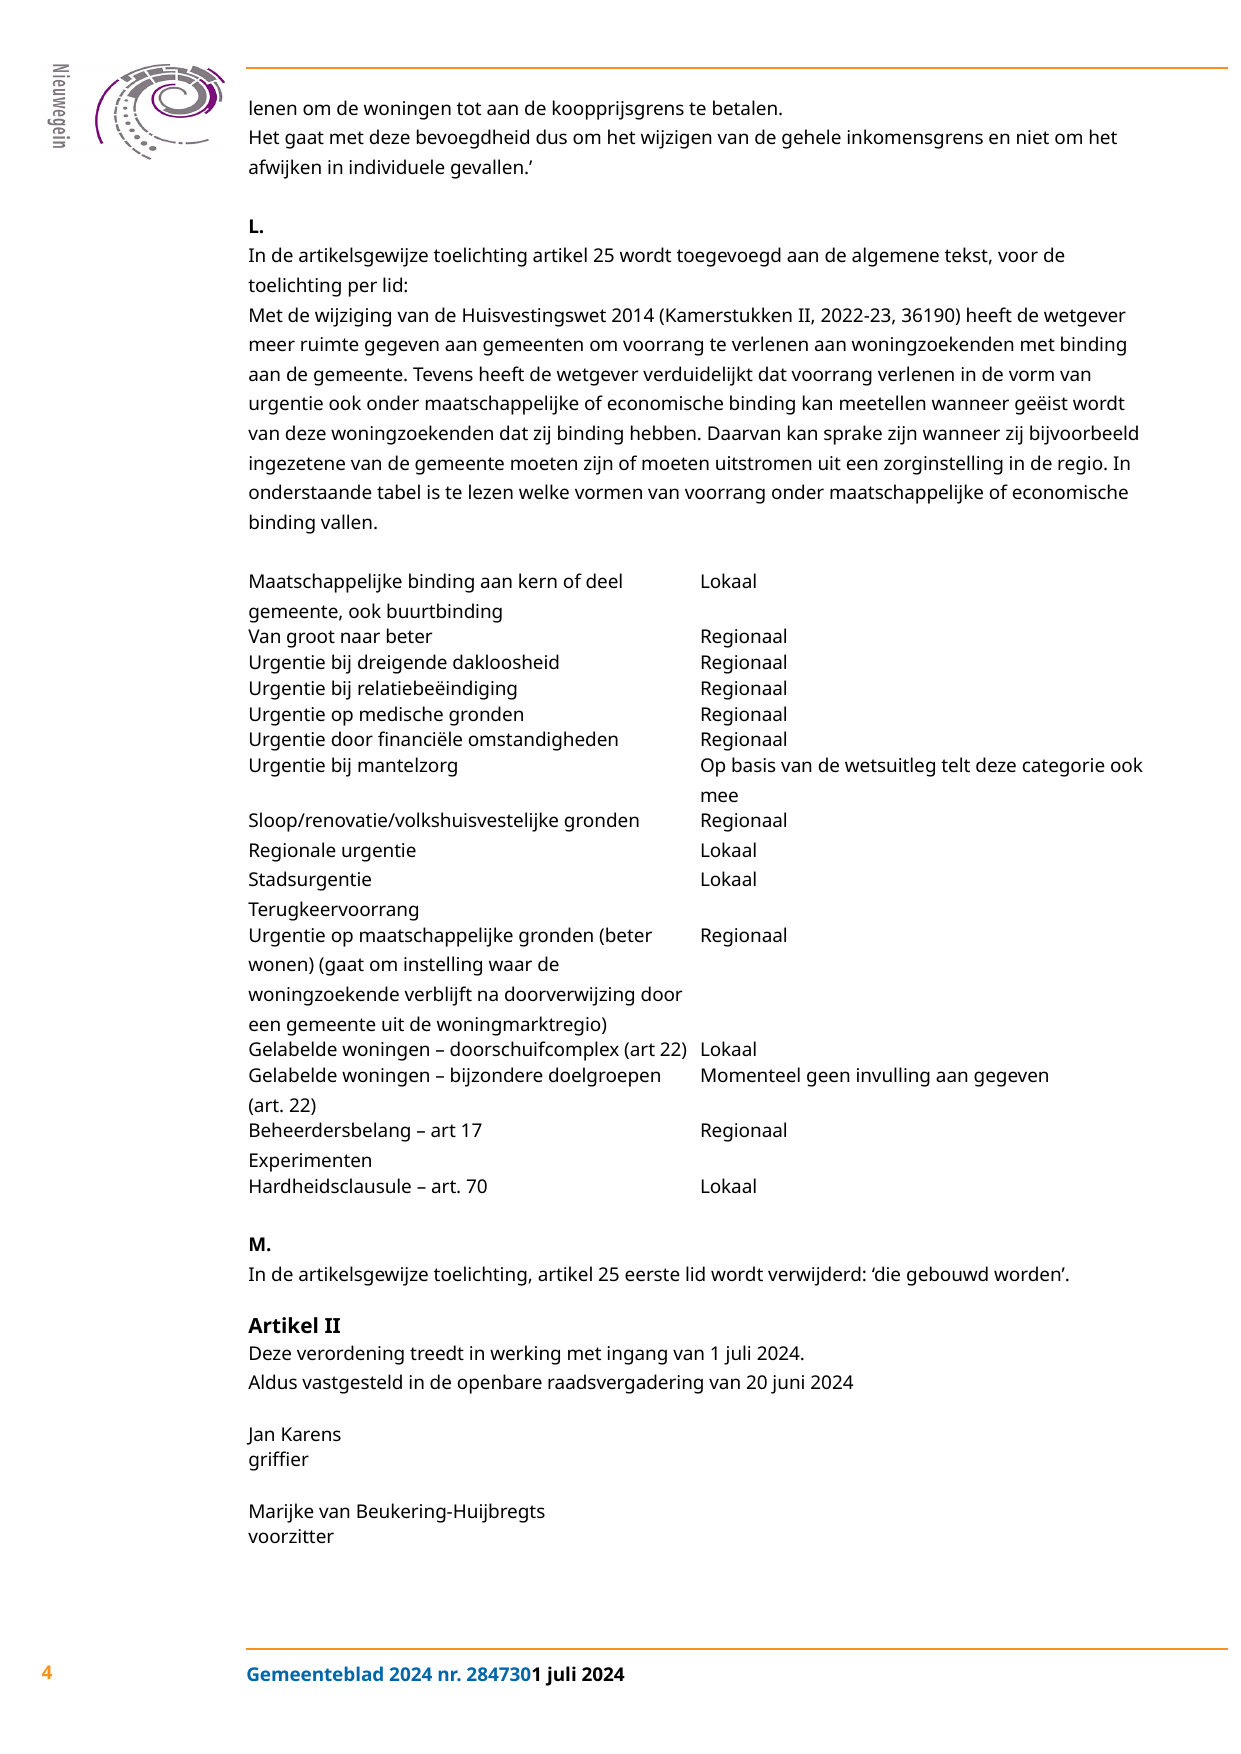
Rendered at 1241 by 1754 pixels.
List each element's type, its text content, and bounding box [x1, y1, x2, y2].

text In de artikelsgewijze toelichting artikel 25 wordt toegevoegd aan de algemene tekst, voor de toelichting per lid: [248, 243, 1152, 298]
text Deze verordening treedt in werking met ingang van 1 juli 2024. [248, 1340, 1152, 1366]
table_cell Regionaal [700, 1118, 1152, 1173]
table_cell Op basis van de wetsuitleg telt deze categorie ook mee [700, 752, 1152, 807]
text lenen om de woningen tot aan de koopprijsgrens te betalen. [248, 95, 1152, 121]
table_header Lokaal [700, 568, 1152, 623]
table_cell Hardheidsclausule – art. 70 [248, 1173, 700, 1198]
table_header Maatschappelijke binding aan kern of deel gemeente, ook buurtbinding [248, 568, 700, 623]
table_cell Urgentie door financiële omstandigheden [248, 726, 700, 752]
picture [41, 47, 231, 172]
table_cell Lokaal [700, 1173, 1152, 1198]
table_cell Urgentie bij dreigende dakloosheid [248, 649, 700, 675]
text Jan Karens [248, 1421, 1152, 1447]
text L. [248, 213, 1152, 239]
text griffier [248, 1447, 1152, 1472]
table_cell Urgentie op medische gronden [248, 701, 700, 726]
table_cell Regionaal [700, 649, 1152, 675]
table_cell Beheerdersbelang – art 17 Experimenten [248, 1118, 700, 1173]
table_cell Urgentie op maatschappelijke gronden (beter wonen) (gaat om instelling waar de woningzoekende verblijft na doorverwijzing door een gemeente uit de woningmarktregio) [248, 922, 700, 1036]
table_cell Gelabelde woningen – bijzondere doelgroepen (art. 22) [248, 1062, 700, 1117]
table_cell Regionaal Lokaal Lokaal [700, 808, 1152, 922]
text voorzitter [248, 1524, 1152, 1549]
text Aldus vastgesteld in de openbare raadsvergadering van 20 juni 2024 [248, 1369, 1152, 1395]
table_cell Regionaal [700, 624, 1152, 649]
text Artikel II [248, 1311, 1152, 1340]
table_cell Lokaal [700, 1036, 1152, 1062]
table_cell Regionaal [700, 922, 1152, 1036]
table_cell Regionaal [700, 701, 1152, 726]
table_cell Van groot naar beter [248, 624, 700, 649]
table_cell Regionaal [700, 726, 1152, 752]
text M. [248, 1231, 1152, 1257]
table_cell Urgentie bij relatiebeëindiging [248, 675, 700, 701]
table_cell Gelabelde woningen – doorschuifcomplex (art 22) [248, 1036, 700, 1062]
table_cell Sloop/renovatie/volkshuisvestelijke gronden Regionale urgentie Stadsurgentie Terugkeervoorrang [248, 808, 700, 922]
table_cell Urgentie bij mantelzorg [248, 752, 700, 807]
table_cell Regionaal [700, 675, 1152, 701]
text Met de wijziging van de Huisvestingswet 2014 (Kamerstukken II, 2022-23, 36190) heeft de wetgever meer ruimte gegeven aan gemeenten om voorrang te verlenen aan woningzoekenden met binding aan de gemeente. Tevens heeft de wetgever verduidelijkt dat voorrang verlenen in de vorm van urgentie ook onder maatschappelijke of economische binding kan meetellen wanneer geëist wordt van deze woningzoekenden dat zij binding hebben. Daarvan kan sprake zijn wanneer zij bijvoorbeeld ingezetene van de gemeente moeten zijn of moeten uitstromen uit een zorginstelling in de regio. In onderstaande tabel is te lezen welke vormen van voorrang onder maatschappelijke of economische binding vallen. [248, 302, 1152, 535]
text In de artikelsgewijze toelichting, artikel 25 eerste lid wordt verwijderd: ‘die gebouwd worden’. [248, 1261, 1152, 1287]
text Marijke van Beukering-Huijbregts [248, 1498, 1152, 1524]
table_cell Momenteel geen invulling aan gegeven [700, 1062, 1152, 1117]
text Het gaat met deze bevoegdheid dus om het wijzigen van de gehele inkomensgrens en niet om het afwijken in individuele gevallen.’ [248, 124, 1152, 180]
